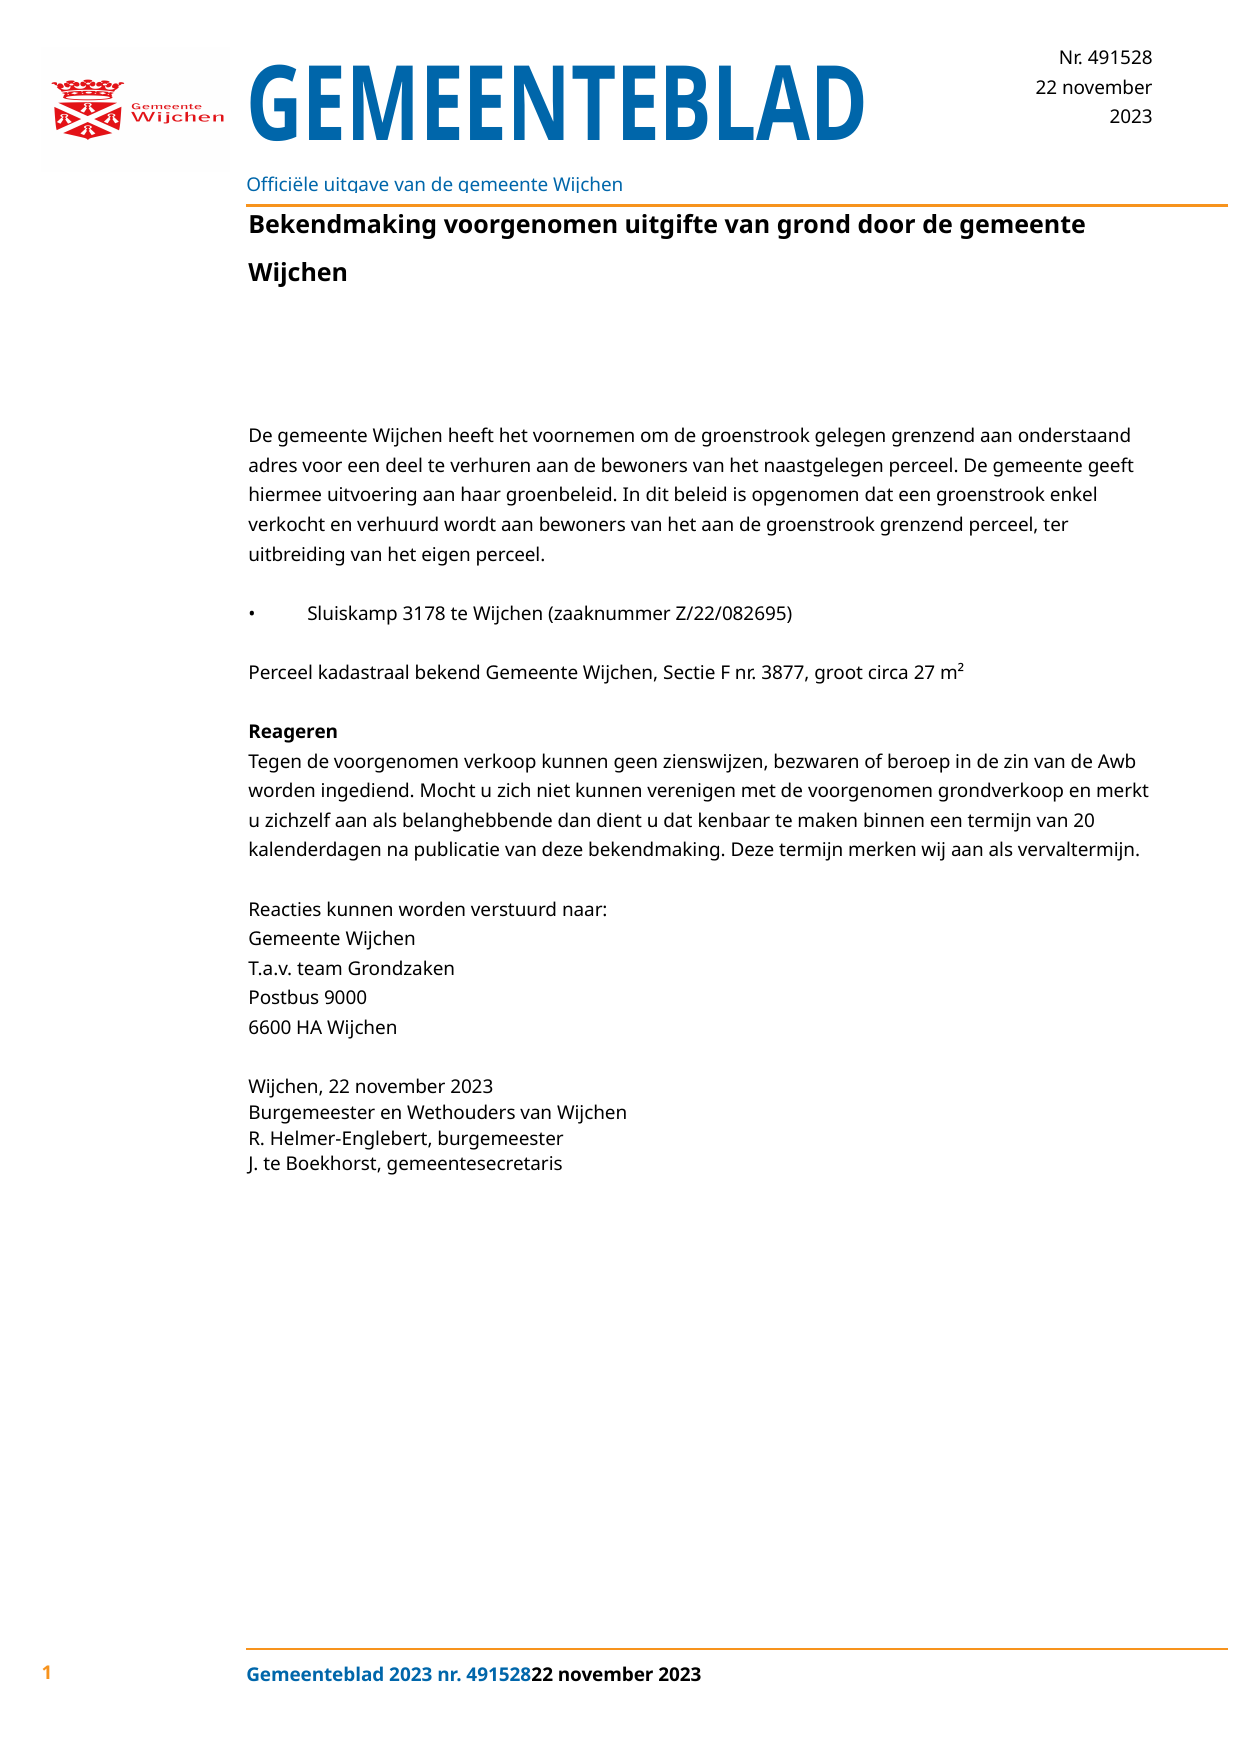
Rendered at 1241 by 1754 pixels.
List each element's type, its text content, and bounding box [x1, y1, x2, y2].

text R. Helmer-Englebert, burgemeester [248, 1125, 1152, 1151]
text Reageren [248, 718, 1152, 744]
text Gemeente Wijchen [248, 925, 1152, 951]
text Perceel kadastraal bekend Gemeente Wijchen, Sectie F nr. 3877, groot circa 27 m² [248, 659, 1152, 685]
text Bekendmaking voorgenomen uitgifte van grond door de gemeente Wijchen [248, 207, 1152, 288]
text Tegen de voorgenomen verkoop kunnen geen zienswijzen, bezwaren of beroep in de zin van de Awb worden ingediend. Mocht u zich niet kunnen verenigen met de voorgenomen grondverkoop en merkt u zichzelf aan als belanghebbende dan dient u dat kenbaar te maken binnen een termijn van 20 kalenderdagen na publicatie van deze bekendmaking. Deze termijn merken wij aan als vervaltermijn. [248, 748, 1152, 862]
text J. te Boekhorst, gemeentesecretaris [248, 1151, 1152, 1176]
text 6600 HA Wijchen [248, 1014, 1152, 1040]
picture [41, 47, 231, 172]
text Reacties kunnen worden verstuurd naar: [248, 896, 1152, 922]
text Burgemeester en Wethouders van Wijchen [248, 1099, 1152, 1125]
list Sluiskamp 3178 te Wijchen (zaaknummer Z/22/082695) [248, 600, 1152, 626]
text Wijchen, 22 november 2023 [248, 1073, 1152, 1099]
text T.a.v. team Grondzaken [248, 955, 1152, 981]
text Postbus 9000 [248, 984, 1152, 1010]
text De gemeente Wijchen heeft het voornemen om de groenstrook gelegen grenzend aan onderstaand adres voor een deel te verhuren aan de bewoners van het naastgelegen perceel. De gemeente geeft hiermee uitvoering aan haar groenbeleid. In dit beleid is opgenomen dat een groenstrook enkel verkocht en verhuurd wordt aan bewoners van het aan de groenstrook grenzend perceel, ter uitbreiding van het eigen perceel. [248, 422, 1152, 567]
